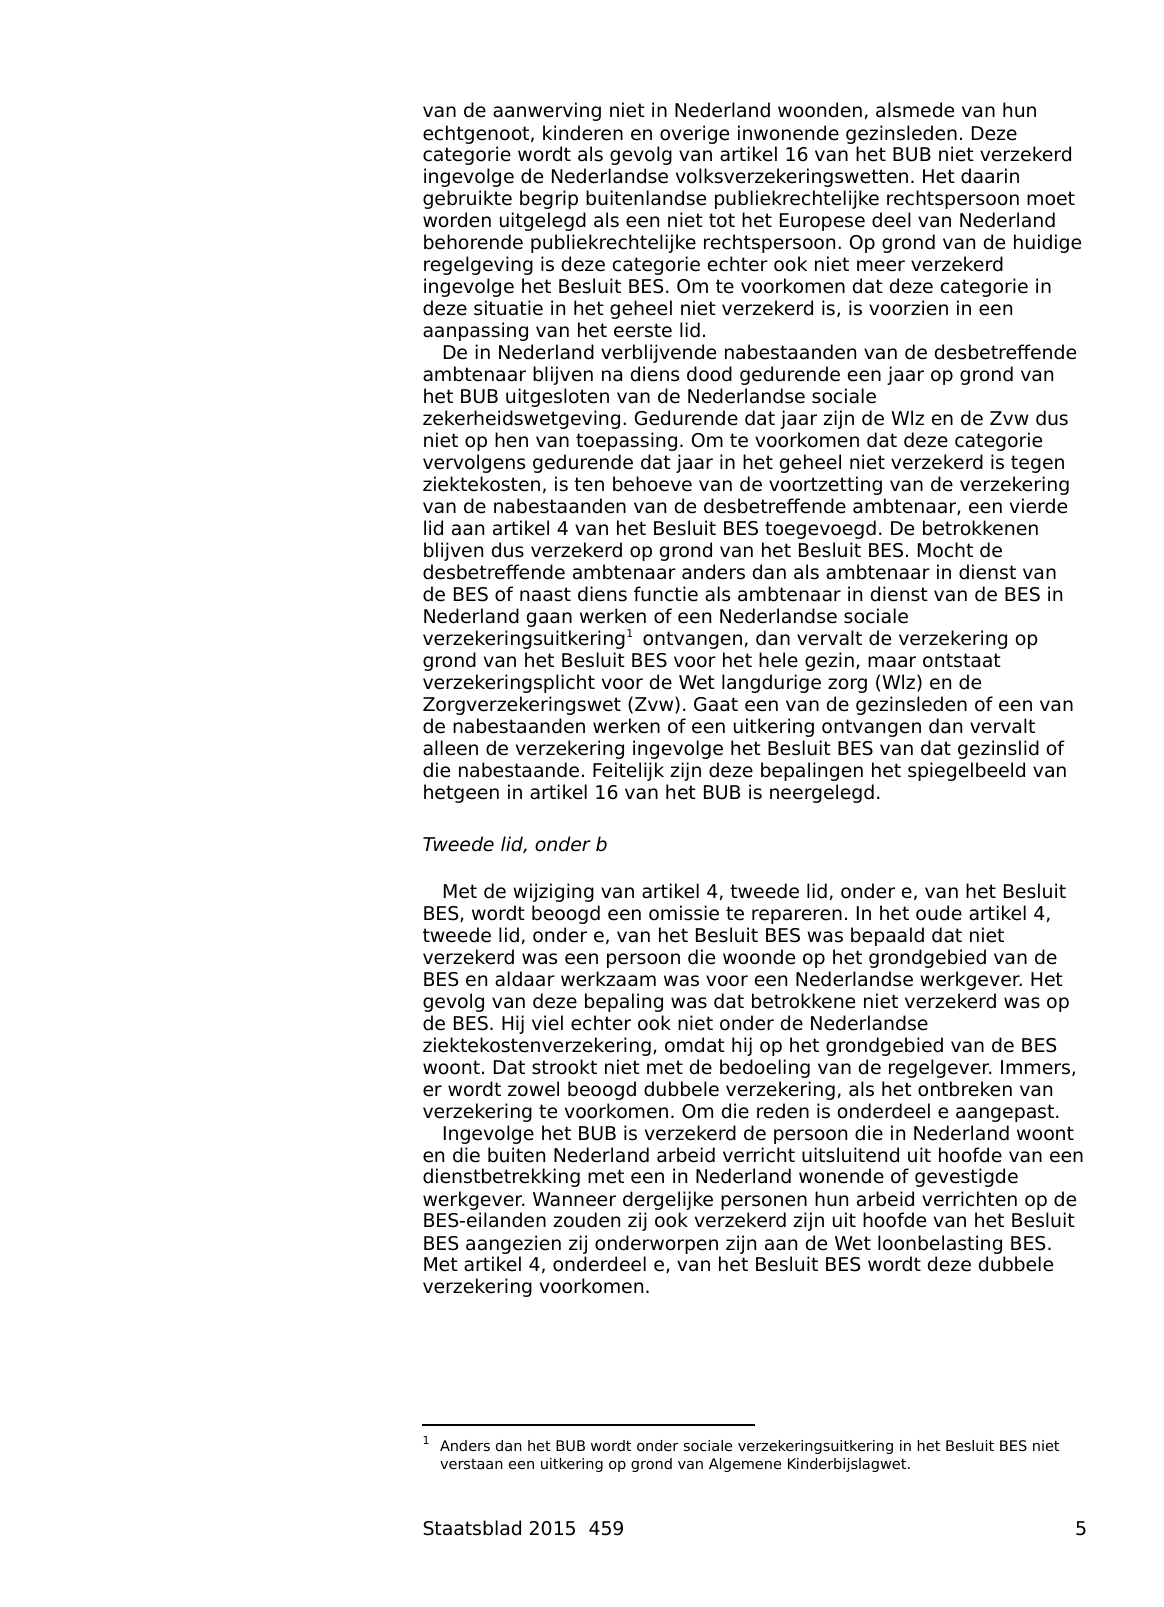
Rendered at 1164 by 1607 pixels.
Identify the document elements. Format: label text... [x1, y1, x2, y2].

text Ingevolge het BUB is verzekerd de persoon die in Nederland woont en die buiten Nederland arbeid verricht uitsluitend uit hoofde van een dienstbetrekking met een in Nederland wonende of gevestigde werkgever. Wanneer dergelijke personen hun arbeid verrichten op de BES-eilanden zouden zij ook verzekerd zijn uit hoofde van het Besluit BES aangezien zij onderworpen zijn aan de Wet loonbelasting BES. Met artikel 4, onderdeel e, van het Besluit BES wordt deze dubbele verzekering voorkomen. [422, 1122, 1087, 1298]
text Met de wijziging van artikel 4, tweede lid, onder e, van het Besluit BES, wordt beoogd een omissie te repareren. In het oude artikel 4, tweede lid, onder e, van het Besluit BES was bepaald dat niet verzekerd was een persoon die woonde op het grondgebied van de BES en aldaar werkzaam was voor een Nederlandse werkgever. Het gevolg van deze bepaling was dat betrokkene niet verzekerd was op de BES. Hij viel echter ook niet onder de Nederlandse ziektekostenverzekering, omdat hij op het grondgebied van de BES woont. Dat strookt niet met de bedoeling van de regelgever. Immers, er wordt zowel beoogd dubbele verzekering, als het ontbreken van verzekering te voorkomen. Om die reden is onderdeel e aangepast. [422, 881, 1087, 1122]
text De in Nederland verblijvende nabestaanden van de desbetreffende ambtenaar blijven na diens dood gedurende een jaar op grond van het BUB uitgesloten van de Nederlandse sociale zekerheidswetgeving. Gedurende dat jaar zijn de Wlz en de Zvw dus niet op hen van toepassing. Om te voorkomen dat deze categorie vervolgens gedurende dat jaar in het geheel niet verzekerd is tegen ziektekosten, is ten behoeve van de voortzetting van de verzekering van de nabestaanden van de desbetreffende ambtenaar, een vierde lid aan artikel 4 van het Besluit BES toegevoegd. De betrokkenen blijven dus verzekerd op grond van het Besluit BES. Mocht de desbetreffende ambtenaar anders dan als ambtenaar in dienst van de BES of naast diens functie als ambtenaar in dienst van de BES in Nederland gaan werken of een Nederlandse sociale verzekeringsuitkering ontvangen, dan vervalt de verzekering op grond van het Besluit BES voor het hele gezin, maar ontstaat verzekeringsplicht voor de Wet langdurige zorg (Wlz) en de Zorgverzekeringswet (Zvw). Gaat een van de gezinsleden of een van de nabestaanden werken of een uitkering ontvangen dan vervalt alleen de verzekering ingevolge het Besluit BES van dat gezinslid of die nabestaande. Feitelijk zijn deze bepalingen het spiegelbeeld van hetgeen in artikel 16 van het BUB is neergelegd. [422, 342, 1087, 804]
text van de aanwerving niet in Nederland woonden, alsmede van hun echtgenoot, kinderen en overige inwonende gezinsleden. Deze categorie wordt als gevolg van artikel 16 van het BUB niet verzekerd ingevolge de Nederlandse volksverzekeringswetten. Het daarin gebruikte begrip buitenlandse publiekrechtelijke rechtspersoon moet worden uitgelegd als een niet tot het Europese deel van Nederland behorende publiekrechtelijke rechtspersoon. Op grond van de huidige regelgeving is deze categorie echter ook niet meer verzekerd ingevolge het Besluit BES. Om te voorkomen dat deze categorie in deze situatie in het geheel niet verzekerd is, is voorzien in een aanpassing van het eerste lid. [422, 100, 1087, 342]
subtitle Tweede lid, onder b [422, 834, 1087, 856]
text Anders dan het BUB wordt onder sociale verzekeringsuitkering in het Besluit BES niet verstaan een uitkering op grond van Algemene Kinderbijslagwet. [422, 1434, 1087, 1473]
